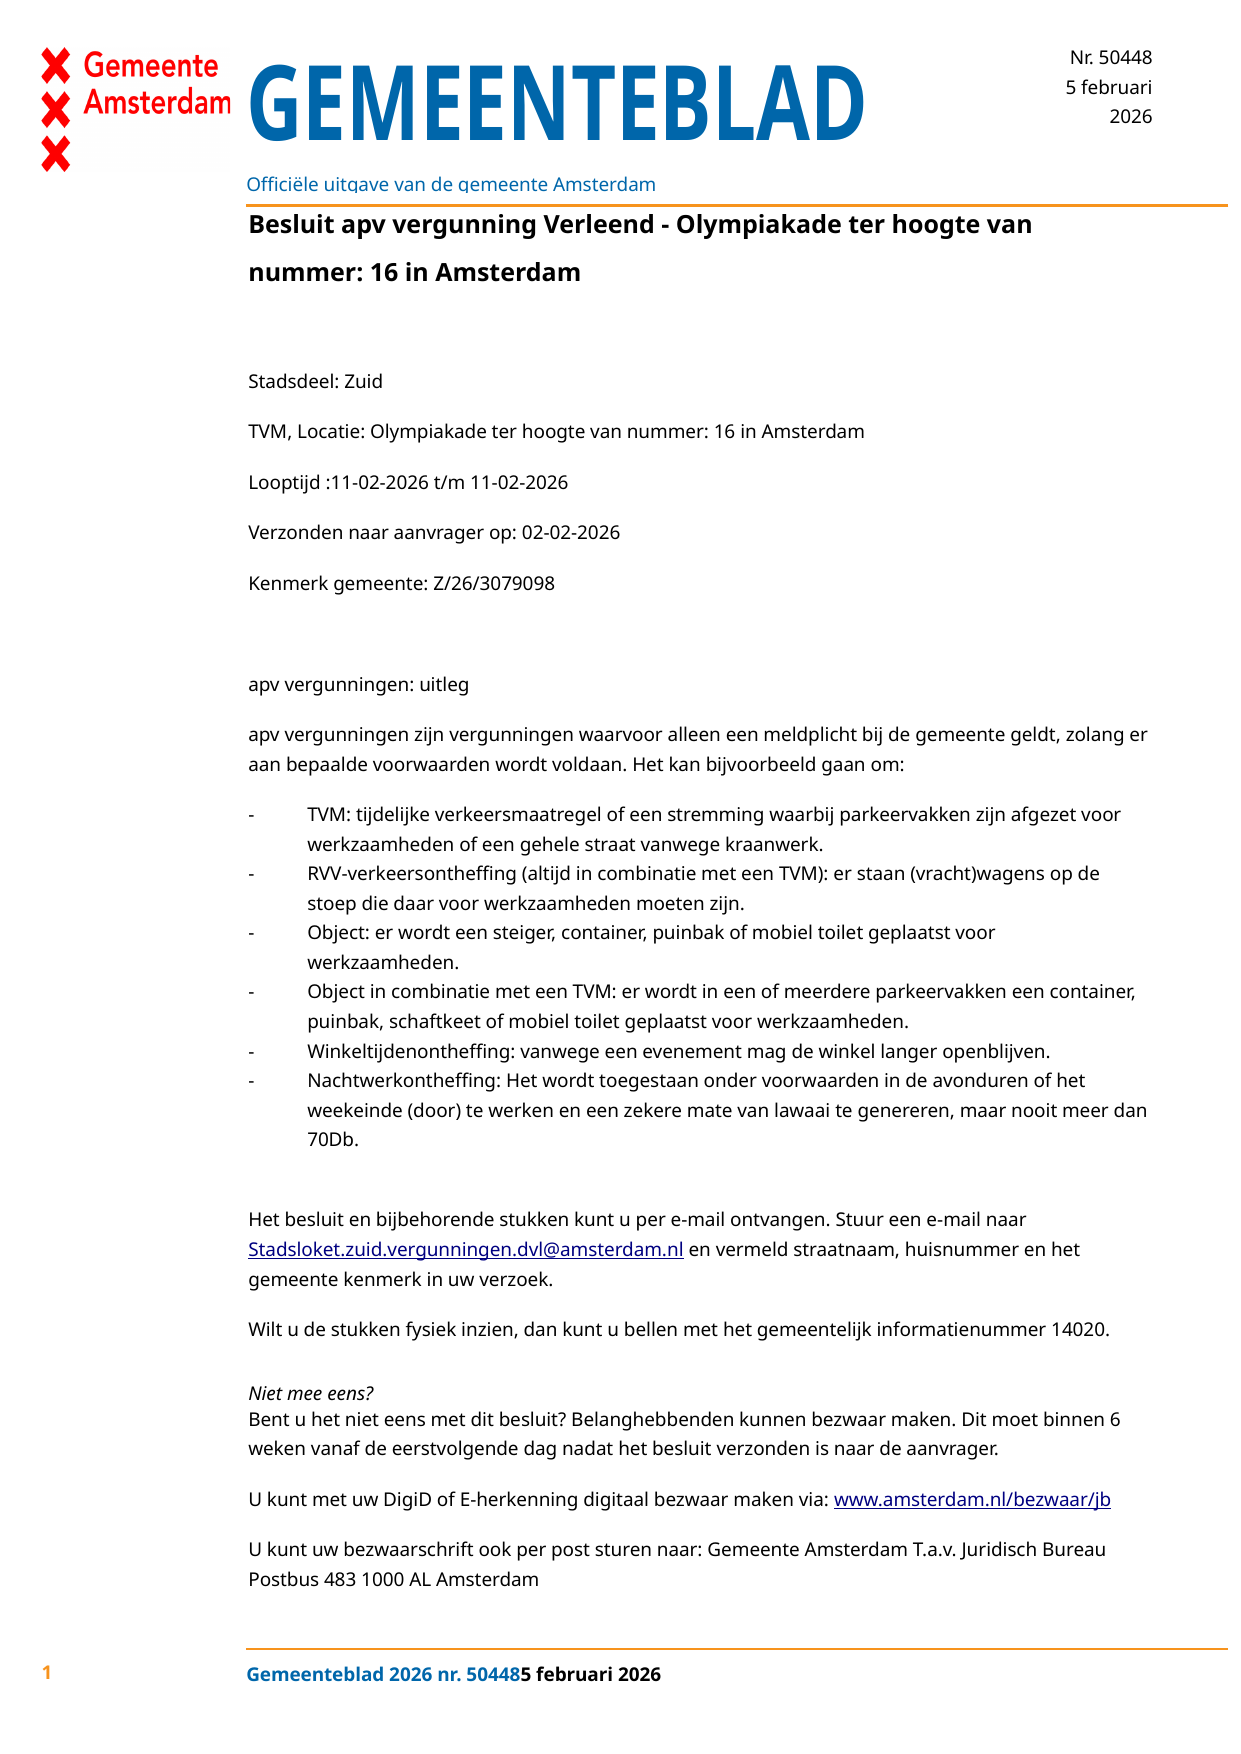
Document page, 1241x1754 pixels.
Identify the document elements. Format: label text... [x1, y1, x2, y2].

text TVM, Locatie: Olympiakade ter hoogte van nummer: 16 in Amsterdam [248, 419, 1152, 444]
text Wilt u de stukken fysiek inzien, dan kunt u bellen met het gemeentelijk informatienummer 14020. [248, 1316, 1152, 1342]
list Object: er wordt een steiger, container, puinbak of mobiel toilet geplaatst voor werkzaamheden. [248, 919, 1152, 975]
list Winkeltijdenontheffing: vanwege een evenement mag de winkel langer openblijven. [248, 1038, 1152, 1064]
text Bent u het niet eens met dit besluit? Belanghebbenden kunnen bezwaar maken. Dit moet binnen 6 weken vanaf de eerstvolgende dag nadat het besluit verzonden is naar de aanvrager. [248, 1406, 1152, 1461]
picture [41, 47, 231, 172]
text Niet mee eens? [248, 1380, 1152, 1406]
list Nachtwerkontheffing: Het wordt toegestaan onder voorwaarden in de avonduren of het weekeinde (door) te werken en een zekere mate van lawaai te genereren, maar nooit meer dan 70Db. [248, 1067, 1152, 1152]
text U kunt uw bezwaarschrift ook per post sturen naar: Gemeente Amsterdam T.a.v. Juridisch Bureau Postbus 483 1000 AL Amsterdam [248, 1536, 1152, 1592]
text apv vergunningen zijn vergunningen waarvoor alleen een meldplicht bij de gemeente geldt, zolang er aan bepaalde voorwaarden wordt voldaan. Het kan bijvoorbeeld gaan om: [248, 721, 1152, 777]
list RVV-verkeersontheffing (altijd in combinatie met een TVM): er staan (vracht)wagens op de stoep die daar voor werkzaamheden moeten zijn. [248, 860, 1152, 916]
list Object in combinatie met een TVM: er wordt in een of meerdere parkeervakken een container, puinbak, schaftkeet of mobiel toilet geplaatst voor werkzaamheden. [248, 979, 1152, 1034]
list TVM: tijdelijke verkeersmaatregel of een stremming waarbij parkeervakken zijn afgezet voor werkzaamheden of een gehele straat vanwege kraanwerk. [248, 801, 1152, 857]
text Verzonden naar aanvrager op: 02-02-2026 [248, 519, 1152, 545]
text apv vergunningen: uitleg [248, 671, 1152, 697]
text Het besluit en bijbehorende stukken kunt u per e-mail ontvangen. Stuur een e-mail naar Stadsloket.zuid.vergunningen.dvl@amsterdam.nl en vermeld straatnaam, huisnummer en het gemeente kenmerk in uw verzoek. [248, 1207, 1152, 1292]
text Stadsdeel: Zuid [248, 368, 1152, 394]
text Kenmerk gemeente: Z/26/3079098 [248, 570, 1152, 596]
text Besluit apv vergunning Verleend - Olympiakade ter hoogte van nummer: 16 in Amsterdam [248, 207, 1152, 288]
text Looptijd :11-02-2026 t/m 11-02-2026 [248, 469, 1152, 495]
text U kunt met uw DigiD of E-herkenning digitaal bezwaar maken via: www.amsterdam.nl/bezwaar/jb [248, 1486, 1152, 1512]
